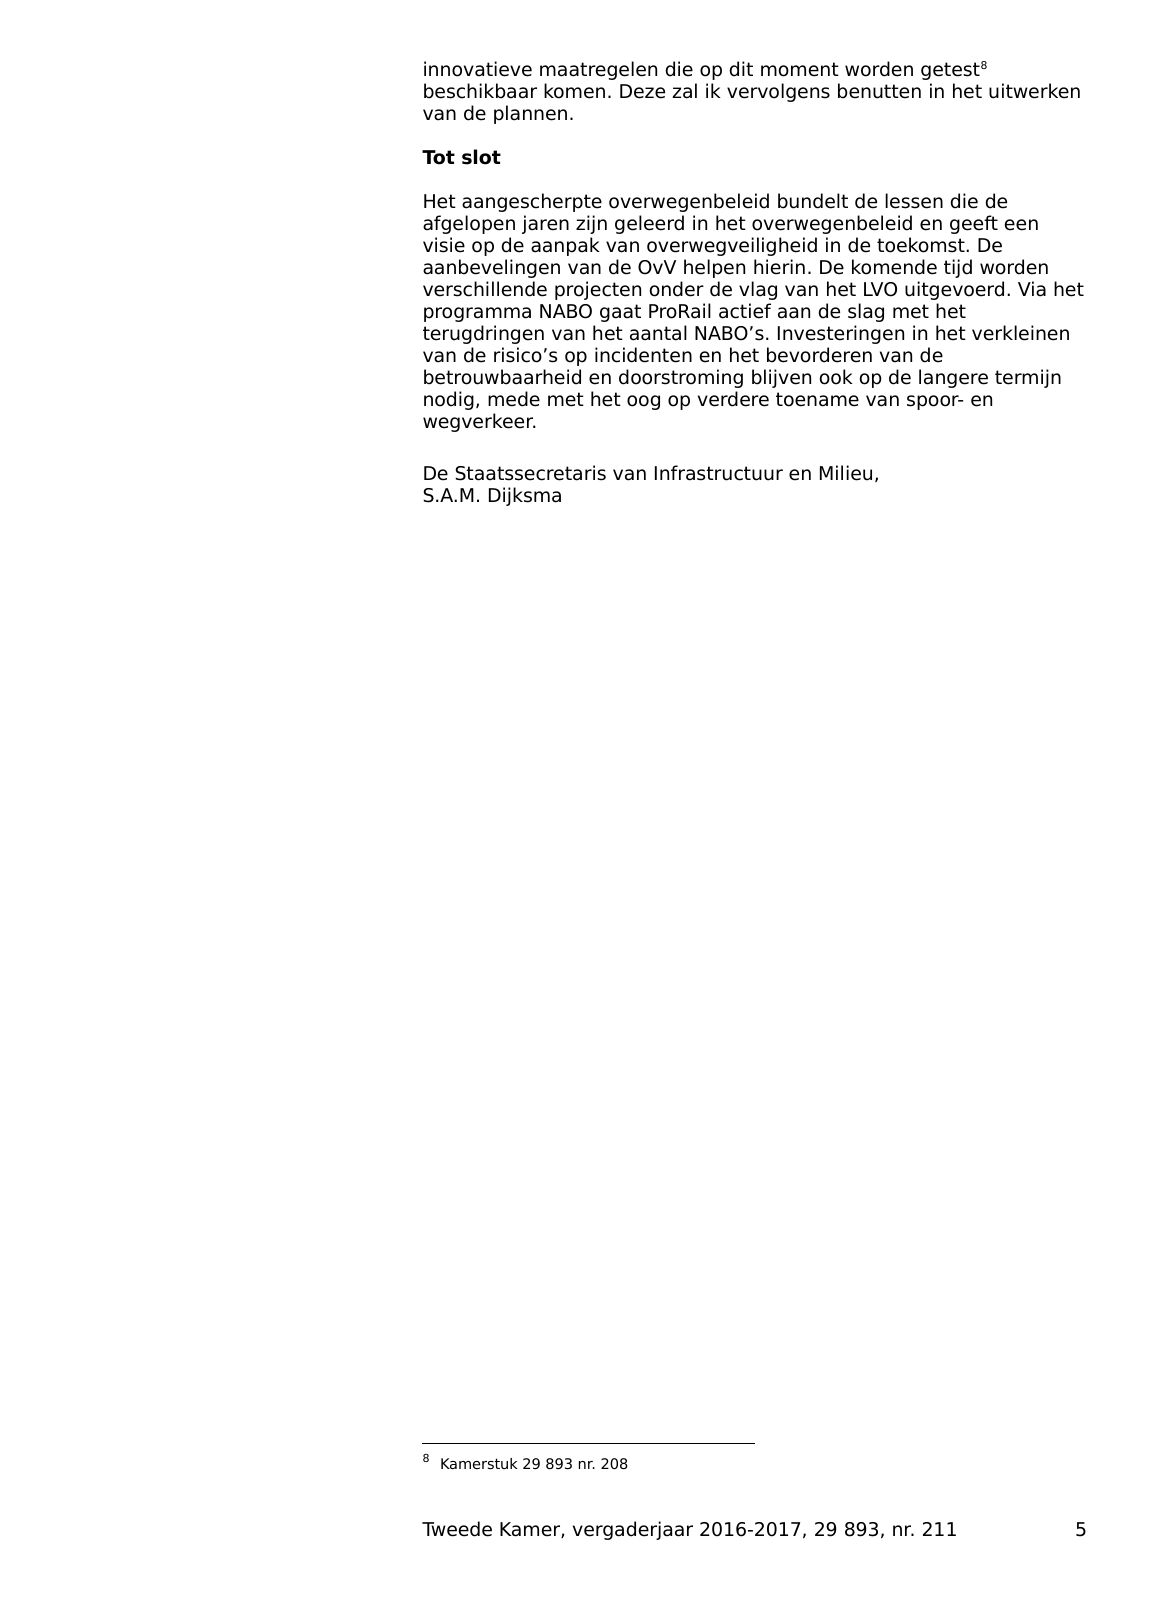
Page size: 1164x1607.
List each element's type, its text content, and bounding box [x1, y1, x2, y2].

text Kamerstuk 29 893 nr. 208 [422, 1452, 1087, 1474]
text Het aangescherpte overwegenbeleid bundelt de lessen die de afgelopen jaren zijn geleerd in het overwegenbeleid en geeft een visie op de aanpak van overwegveiligheid in de toekomst. De aanbevelingen van de OvV helpen hierin. De komende tijd worden verschillende projecten onder de vlag van het LVO uitgevoerd. Via het programma NABO gaat ProRail actief aan de slag met het terugdringen van het aantal NABO’s. Investeringen in het verkleinen van de risico’s op incidenten en het bevorderen van de betrouwbaarheid en doorstroming blijven ook op de langere termijn nodig, mede met het oog op verdere toename van spoor- en wegverkeer. [422, 191, 1087, 433]
subtitle Tot slot [422, 147, 1087, 169]
text innovatieve maatregelen die op dit moment worden getest beschikbaar komen. Deze zal ik vervolgens benutten in het uitwerken van de plannen. [422, 59, 1087, 125]
text De Staatssecretaris van Infrastructuur en Milieu, S.A.M. Dijksma [422, 463, 1087, 507]
